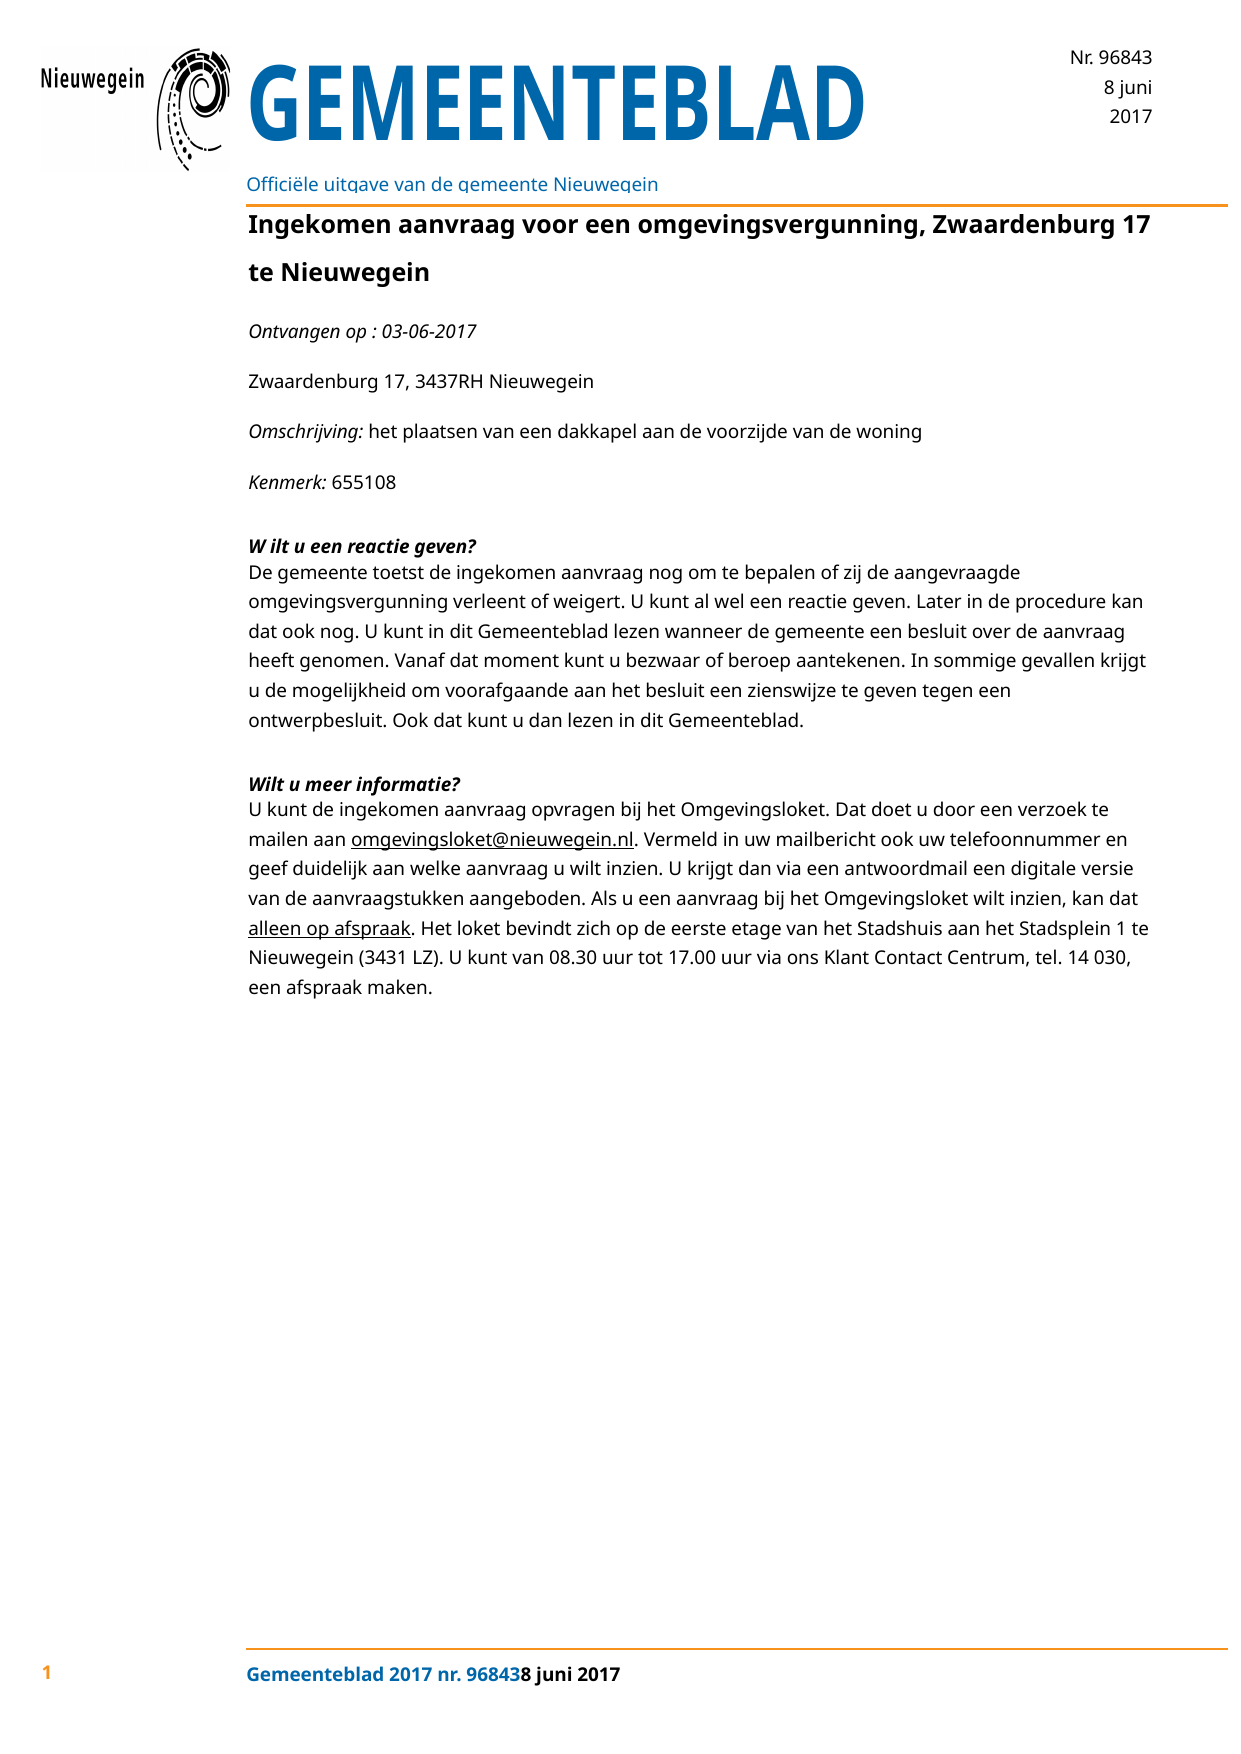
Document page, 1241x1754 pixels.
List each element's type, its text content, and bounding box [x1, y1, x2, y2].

text De gemeente toetst de ingekomen aanvraag nog om te bepalen of zij de aangevraagde omgevingsvergunning verleent of weigert. U kunt al wel een reactie geven. Later in de procedure kan dat ook nog. U kunt in dit Gemeenteblad lezen wanneer de gemeente een besluit over de aanvraag heeft genomen. Vanaf dat moment kunt u bezwaar of beroep aantekenen. In sommige gevallen krijgt u de mogelijkheid om voorafgaande aan het besluit een zienswijze te geven tegen een ontwerpbesluit. Ook dat kunt u dan lezen in dit Gemeenteblad. [248, 559, 1152, 732]
text Wilt u meer informatie? [248, 771, 1152, 796]
text Ingekomen aanvraag voor een omgevingsvergunning, Zwaardenburg 17 te Nieuwegein [248, 207, 1152, 288]
text Kenmerk: 655108 [248, 469, 1152, 495]
text Omschrijving: het plaatsen van een dakkapel aan de voorzijde van de woning [248, 419, 1152, 444]
picture [41, 47, 231, 172]
text U kunt de ingekomen aanvraag opvragen bij het Omgevingsloket. Dat doet u door een verzoek te mailen aan omgevingsloket@nieuwegein.nl. Vermeld in uw mailbericht ook uw telefoonnummer en geef duidelijk aan welke aanvraag u wilt inzien. U krijgt dan via een antwoordmail een digitale versie van de aanvraagstukken aangeboden. Als u een aanvraag bij het Omgevingsloket wilt inzien, kan dat alleen op afspraak. Het loket bevindt zich op de eerste etage van het Stadshuis aan het Stadsplein 1 te Nieuwegein (3431 LZ). U kunt van 08.30 uur tot 17.00 uur via ons Klant Contact Centrum, tel. 14 030, een afspraak maken. [248, 796, 1152, 1000]
text Ontvangen op : 03-06-2017 [248, 318, 1152, 344]
text W ilt u een reactie geven? [248, 533, 1152, 559]
text Zwaardenburg 17, 3437RH Nieuwegein [248, 368, 1152, 394]
